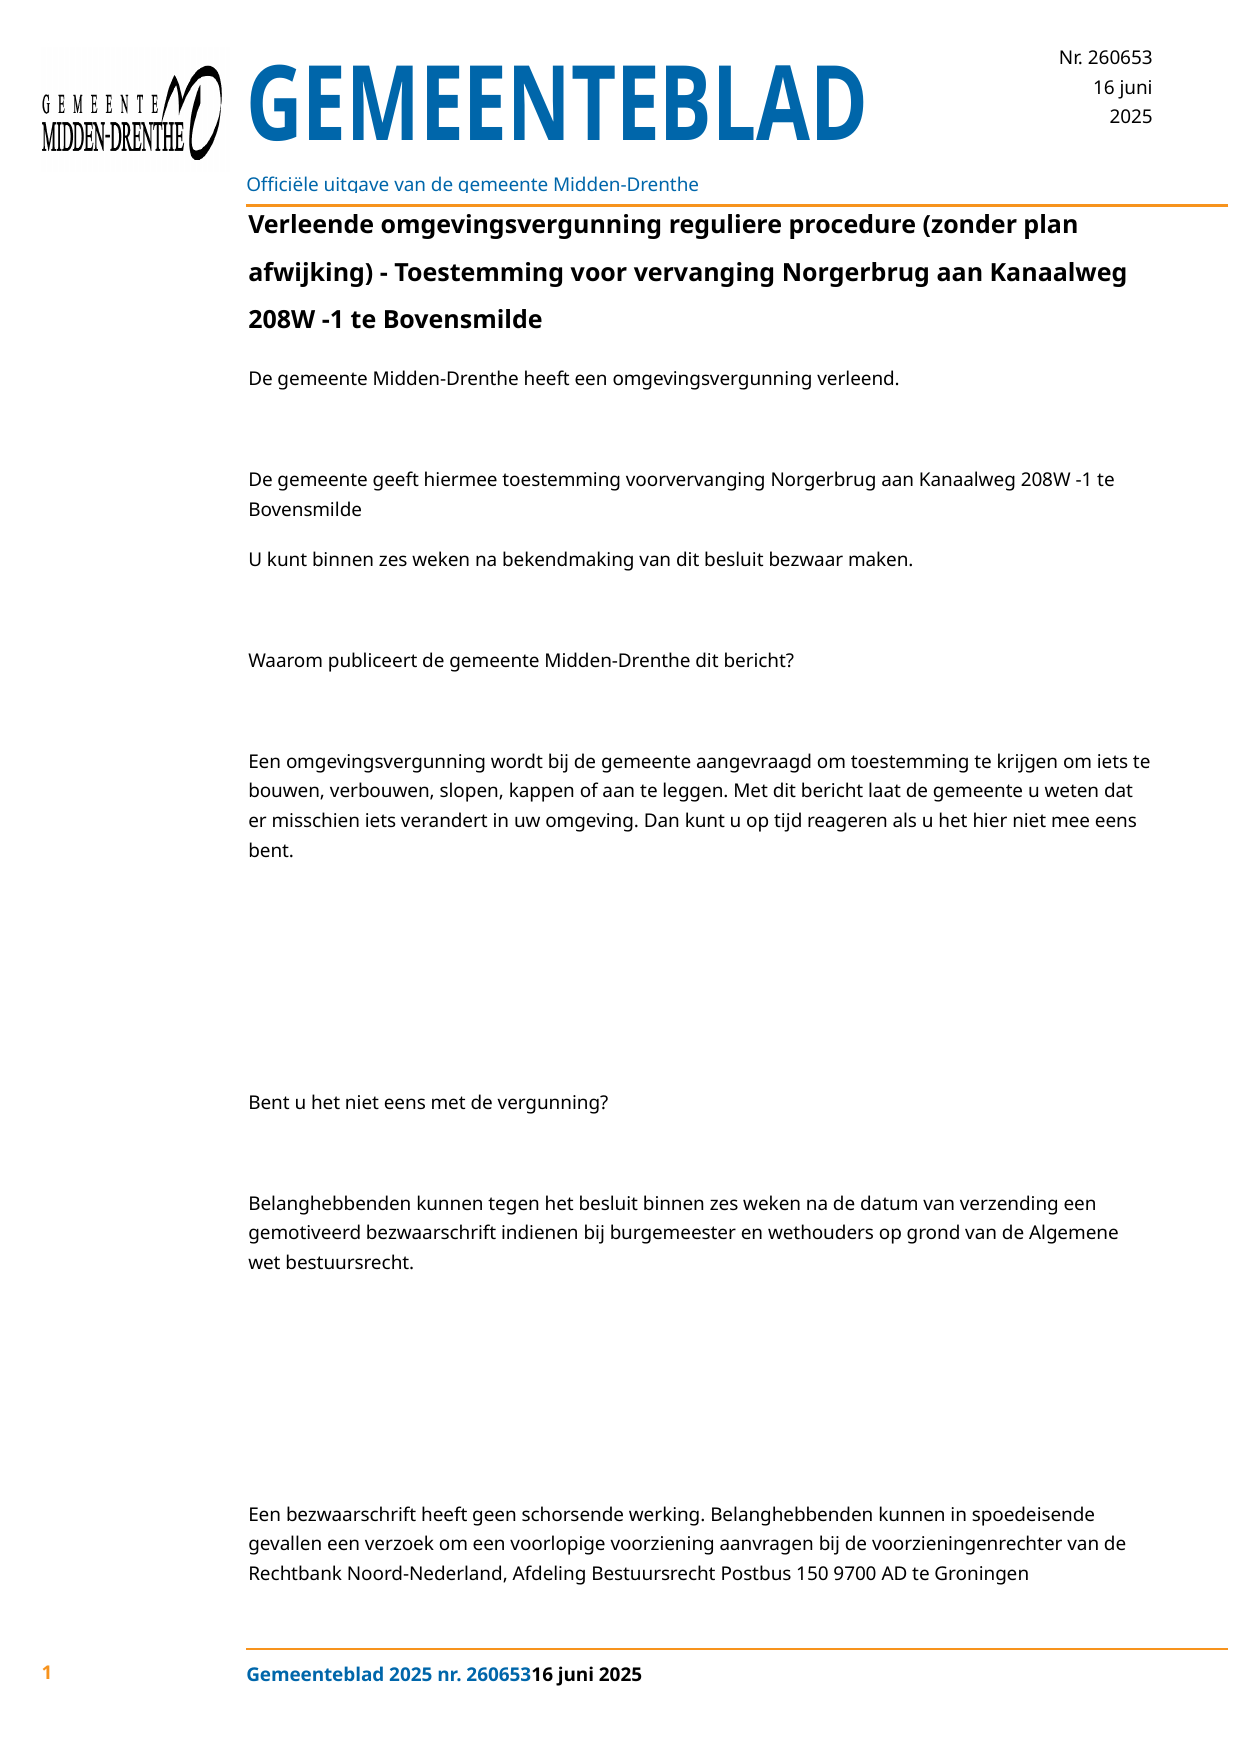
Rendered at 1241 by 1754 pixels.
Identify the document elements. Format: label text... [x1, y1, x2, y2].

picture [41, 47, 231, 172]
text Een bezwaarschrift heeft geen schorsende werking. Belanghebbenden kunnen in spoedeisende gevallen een verzoek om een voorlopige voorziening aanvragen bij de voorzieningenrechter van de Rechtbank Noord-Nederland, Afdeling Bestuursrecht Postbus 150 9700 AD te Groningen [248, 1501, 1152, 1586]
text U kunt binnen zes weken na bekendmaking van dit besluit bezwaar maken. [248, 546, 1152, 572]
text Een omgevingsvergunning wordt bij de gemeente aangevraagd om toestemming te krijgen om iets te bouwen, verbouwen, slopen, kappen of aan te leggen. Met dit bericht laat de gemeente u weten dat er misschien iets verandert in uw omgeving. Dan kunt u op tijd reageren als u het hier niet mee eens bent. [248, 748, 1152, 862]
text Verleende omgevingsvergunning reguliere procedure (zonder plan afwijking) - Toestemming voor vervanging Norgerbrug aan Kanaalweg 208W -1 te Bovensmilde [248, 207, 1152, 336]
text De gemeente Midden-Drenthe heeft een omgevingsvergunning verleend. [248, 366, 1152, 391]
text Waarom publiceert de gemeente Midden-Drenthe dit bericht? [248, 647, 1152, 673]
text De gemeente geeft hiermee toestemming voorvervanging Norgerbrug aan Kanaalweg 208W -1 te Bovensmilde [248, 466, 1152, 522]
text Belanghebbenden kunnen tegen het besluit binnen zes weken na de datum van verzending een gemotiveerd bezwaarschrift indienen bij burgemeester en wethouders op grond van de Algemene wet bestuursrecht. [248, 1190, 1152, 1274]
text Bent u het niet eens met de vergunning? [248, 1089, 1152, 1114]
